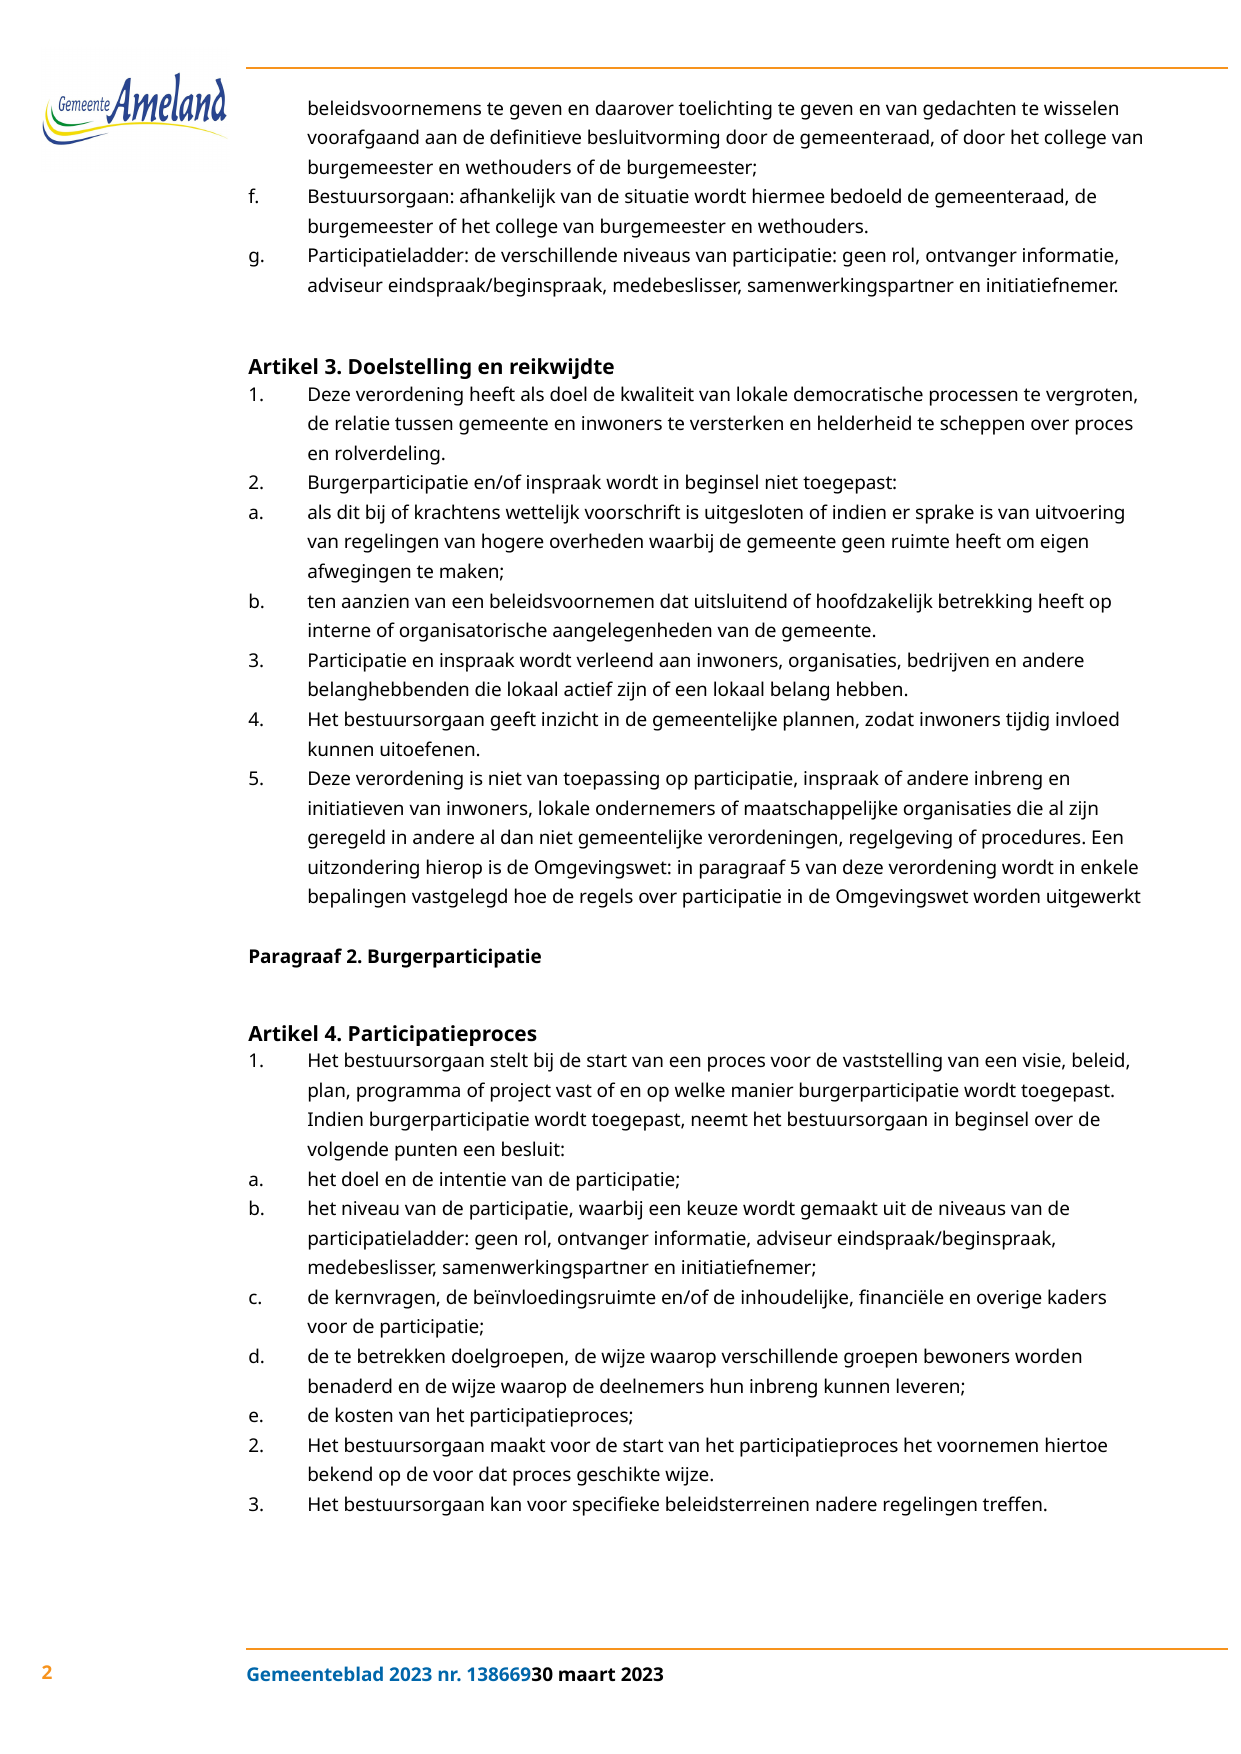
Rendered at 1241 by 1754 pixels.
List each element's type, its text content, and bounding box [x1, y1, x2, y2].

list beleidsvoornemens te geven en daarover toelichting te geven en van gedachten te wisselen voorafgaand aan de definitieve besluitvorming door de gemeenteraad, of door het college van burgemeester en wethouders of de burgemeester; [248, 95, 1152, 180]
text Paragraaf 2. Burgerparticipatie [248, 943, 1152, 968]
list de te betrekken doelgroepen, de wijze waarop verschillende groepen bewoners worden benaderd en de wijze waarop de deelnemers hun inbreng kunnen leveren; [248, 1343, 1152, 1398]
list als dit bij of krachtens wettelijk voorschrift is uitgesloten of indien er sprake is van uitvoering van regelingen van hogere overheden waarbij de gemeente geen ruimte heeft om eigen afwegingen te maken; [248, 499, 1152, 584]
list Het bestuursorgaan stelt bij de start van een proces voor de vaststelling van een visie, beleid, plan, programma of project vast of en op welke manier burgerparticipatie wordt toegepast. Indien burgerparticipatie wordt toegepast, neemt het bestuursorgaan in beginsel over de volgende punten een besluit: [248, 1047, 1152, 1162]
list Het bestuursorgaan kan voor specifieke beleidsterreinen nadere regelingen treffen. [248, 1491, 1152, 1517]
list het niveau van de participatie, waarbij een keuze wordt gemaakt uit de niveaus van de participatieladder: geen rol, ontvanger informatie, adviseur eindspraak/beginspraak, medebeslisser, samenwerkingspartner en initiatiefnemer; [248, 1195, 1152, 1280]
list ten aanzien van een beleidsvoornemen dat uitsluitend of hoofdzakelijk betrekking heeft op interne of organisatorische aangelegenheden van de gemeente. [248, 588, 1152, 643]
picture [41, 47, 231, 172]
list de kosten van het participatieproces; [248, 1402, 1152, 1428]
list Bestuursorgaan: afhankelijk van de situatie wordt hiermee bedoeld de gemeenteraad, de burgemeester of het college van burgemeester en wethouders. [248, 183, 1152, 239]
list het doel en de intentie van de participatie; [248, 1166, 1152, 1191]
list de kernvragen, de beïnvloedingsruimte en/of de inhoudelijke, financiële en overige kaders voor de participatie; [248, 1284, 1152, 1339]
list Het bestuursorgaan maakt voor de start van het participatieproces het voornemen hiertoe bekend op de voor dat proces geschikte wijze. [248, 1432, 1152, 1487]
list Het bestuursorgaan geeft inzicht in de gemeentelijke plannen, zodat inwoners tijdig invloed kunnen uitoefenen. [248, 706, 1152, 761]
text Artikel 3. Doelstelling en reikwijdte [248, 352, 1152, 381]
list Participatieladder: de verschillende niveaus van participatie: geen rol, ontvanger informatie, adviseur eindspraak/beginspraak, medebeslisser, samenwerkingspartner en initiatiefnemer. [248, 243, 1152, 298]
list Burgerparticipatie en/of inspraak wordt in beginsel niet toegepast: [248, 469, 1152, 495]
text Artikel 4. Participatieproces [248, 1019, 1152, 1047]
list Deze verordening heeft als doel de kwaliteit van lokale democratische processen te vergroten, de relatie tussen gemeente en inwoners te versterken en helderheid te scheppen over proces en rolverdeling. [248, 381, 1152, 466]
list Participatie en inspraak wordt verleend aan inwoners, organisaties, bedrijven en andere belanghebbenden die lokaal actief zijn of een lokaal belang hebben. [248, 647, 1152, 702]
list Deze verordening is niet van toepassing op participatie, inspraak of andere inbreng en initiatieven van inwoners, lokale ondernemers of maatschappelijke organisaties die al zijn geregeld in andere al dan niet gemeentelijke verordeningen, regelgeving of procedures. Een uitzondering hierop is de Omgevingswet: in paragraaf 5 van deze verordening wordt in enkele bepalingen vastgelegd hoe de regels over participatie in de Omgevingswet worden uitgewerkt [248, 765, 1152, 909]
